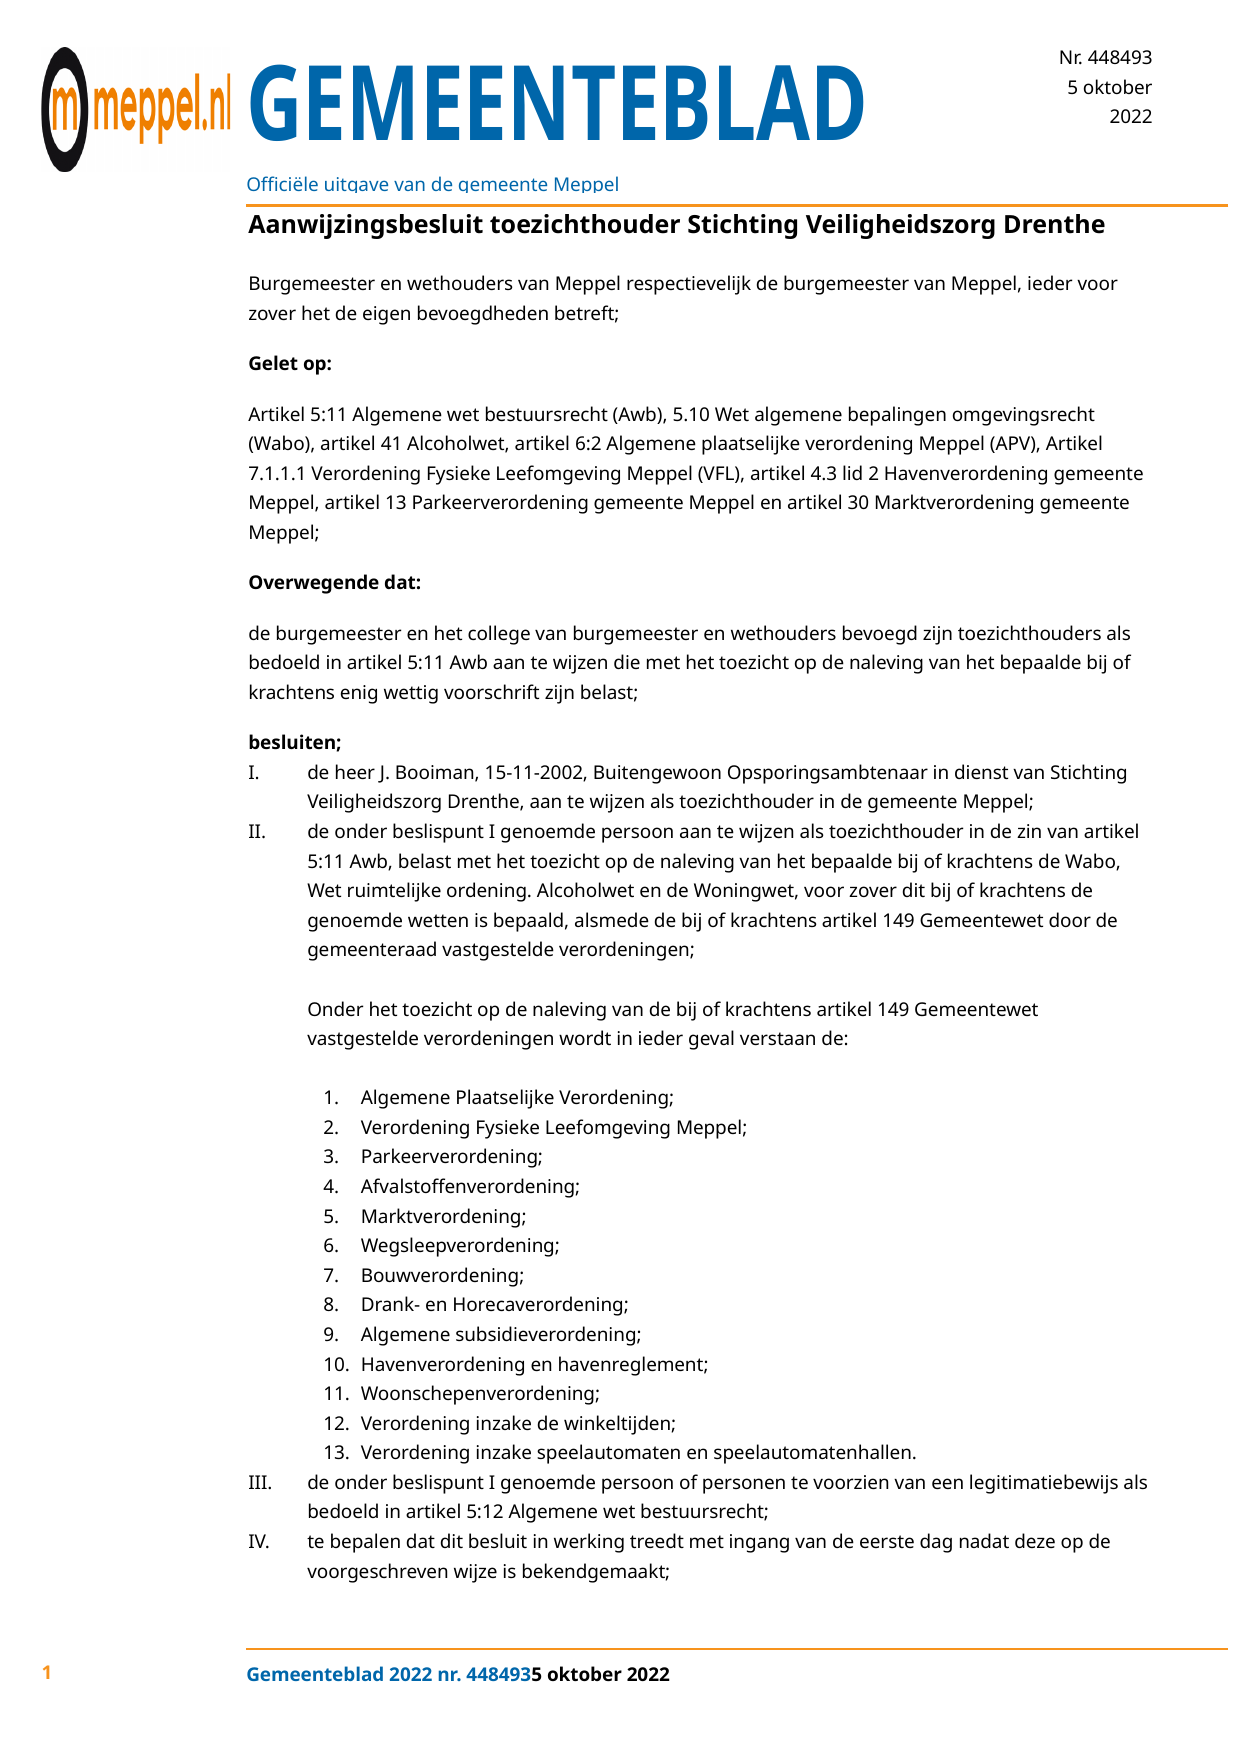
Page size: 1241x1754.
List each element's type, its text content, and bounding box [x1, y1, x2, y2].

list Verordening inzake speelautomaten en speelautomatenhallen. [323, 1439, 1152, 1465]
list Havenverordening en havenreglement; [323, 1351, 1152, 1376]
text Burgemeester en wethouders van Meppel respectievelijk de burgemeester van Meppel, ieder voor zover het de eigen bevoegdheden betreft; [248, 270, 1152, 326]
list de onder beslispunt I genoemde persoon aan te wijzen als toezichthouder in de zin van artikel 5:11 Awb, belast met het toezicht op de naleving van het bepaalde bij of krachtens de Wabo, Wet ruimtelijke ordening. Alcoholwet en de Woningwet, voor zover dit bij of krachtens de genoemde wetten is bepaald, alsmede de bij of krachtens artikel 149 Gemeentewet door de gemeenteraad vastgestelde verordeningen; [248, 818, 1152, 962]
picture [41, 47, 231, 172]
list te bepalen dat dit besluit in werking treedt met ingang van de eerste dag nadat deze op de voorgeschreven wijze is bekendgemaakt; [248, 1528, 1152, 1583]
text Artikel 5:11 Algemene wet bestuursrecht (Awb), 5.10 Wet algemene bepalingen omgevingsrecht (Wabo), artikel 41 Alcoholwet, artikel 6:2 Algemene plaatselijke verordening Meppel (APV), Artikel 7.1.1.1 Verordening Fysieke Leefomgeving Meppel (VFL), artikel 4.3 lid 2 Havenverordening gemeente Meppel, artikel 13 Parkeerverordening gemeente Meppel en artikel 30 Marktverordening gemeente Meppel; [248, 401, 1152, 545]
list Afvalstoffenverordening; [323, 1173, 1152, 1199]
list Algemene subsidieverordening; [323, 1321, 1152, 1347]
list de onder beslispunt I genoemde persoon of personen te voorzien van een legitimatiebewijs als bedoeld in artikel 5:12 Algemene wet bestuursrecht; [248, 1469, 1152, 1524]
list Algemene Plaatselijke Verordening; [323, 1084, 1152, 1110]
list Woonschepenverordening; [323, 1380, 1152, 1406]
list Verordening inzake de winkeltijden; [323, 1410, 1152, 1436]
text de burgemeester en het college van burgemeester en wethouders bevoegd zijn toezichthouders als bedoeld in artikel 5:11 Awb aan te wijzen die met het toezicht op de naleving van het bepaalde bij of krachtens enig wettig voorschrift zijn belast; [248, 620, 1152, 705]
list Drank- en Horecaverordening; [323, 1292, 1152, 1317]
text besluiten; [248, 729, 1152, 755]
text Overwegende dat: [248, 569, 1152, 595]
list Marktverordening; [323, 1203, 1152, 1228]
list Bouwverordening; [323, 1262, 1152, 1288]
text Gelet op: [248, 350, 1152, 376]
list Verordening Fysieke Leefomgeving Meppel; [323, 1114, 1152, 1140]
list Onder het toezicht op de naleving van de bij of krachtens artikel 149 Gemeentewet vastgestelde verordeningen wordt in ieder geval verstaan de: [248, 996, 1152, 1051]
list Parkeerverordening; [323, 1144, 1152, 1169]
list de heer J. Booiman, 15-11-2002, Buitengewoon Opsporingsambtenaar in dienst van Stichting Veiligheidszorg Drenthe, aan te wijzen als toezichthouder in de gemeente Meppel; [248, 759, 1152, 814]
text Aanwijzingsbesluit toezichthouder Stichting Veiligheidszorg Drenthe [248, 207, 1152, 241]
list Wegsleepverordening; [323, 1232, 1152, 1258]
